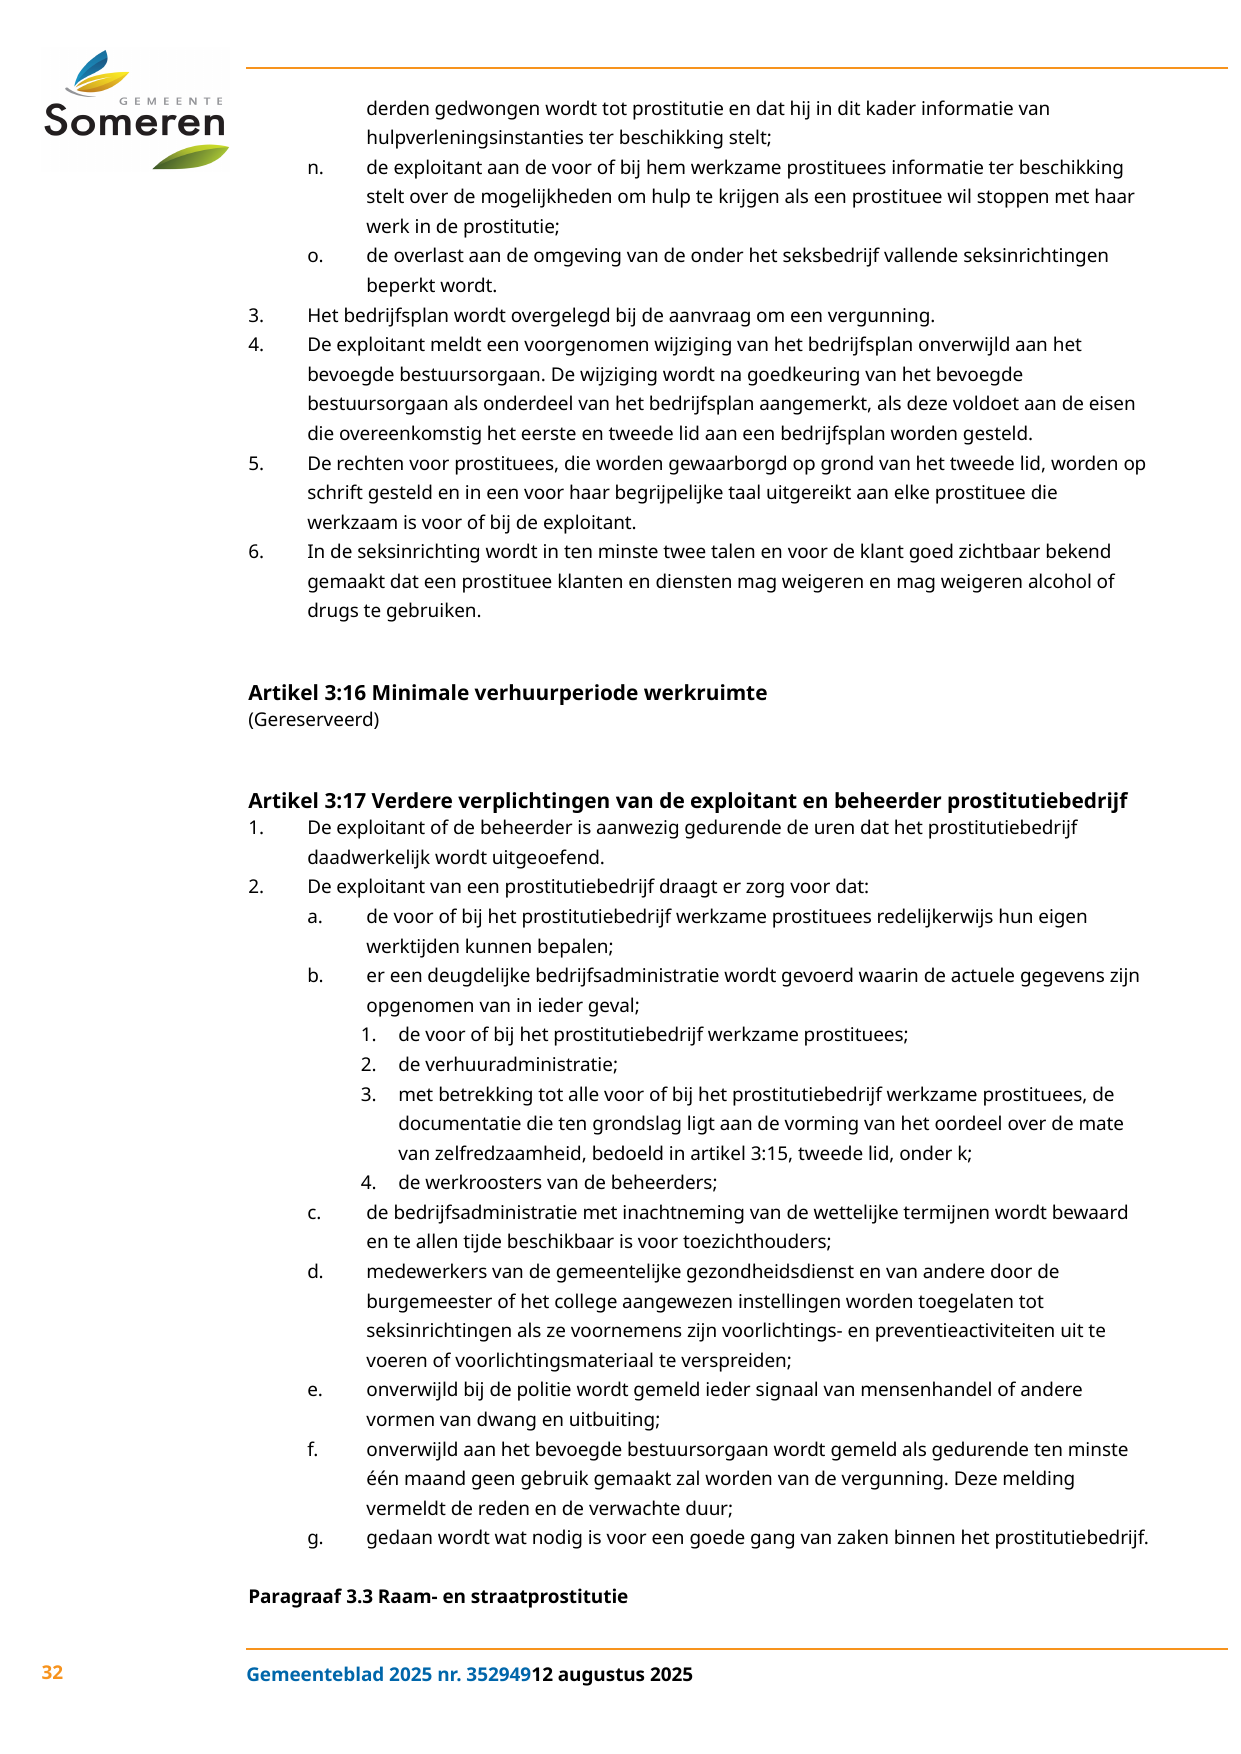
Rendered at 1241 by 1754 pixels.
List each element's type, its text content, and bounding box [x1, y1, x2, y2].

list In de seksinrichting wordt in ten minste twee talen en voor de klant goed zichtbaar bekend gemaakt dat een prostituee klanten en diensten mag weigeren en mag weigeren alcohol of drugs te gebruiken. [248, 538, 1152, 623]
text Paragraaf 3.3 Raam- en straatprostitutie [248, 1584, 1152, 1609]
text Artikel 3:17 Verdere verplichtingen van de exploitant en beheerder prostitutiebedrijf [248, 786, 1152, 814]
list er een deugdelijke bedrijfsadministratie wordt gevoerd waarin de actuele gegevens zijn opgenomen van in ieder geval; [307, 962, 1152, 1018]
list onverwijld aan het bevoegde bestuursorgaan wordt gemeld als gedurende ten minste één maand geen gebruik gemaakt zal worden van de vergunning. Deze melding vermeldt de reden en de verwachte duur; [307, 1436, 1152, 1521]
list de overlast aan de omgeving van de onder het seksbedrijf vallende seksinrichtingen beperkt wordt. [307, 243, 1152, 298]
list De exploitant of de beheerder is aanwezig gedurende de uren dat het prostitutiebedrijf daadwerkelijk wordt uitgeoefend. [248, 814, 1152, 870]
list gedaan wordt wat nodig is voor een goede gang van zaken binnen het prostitutiebedrijf. [307, 1524, 1152, 1550]
list De rechten voor prostituees, die worden gewaarborgd op grond van het tweede lid, worden op schrift gesteld en in een voor haar begrijpelijke taal uitgereikt aan elke prostituee die werkzaam is voor of bij de exploitant. [248, 450, 1152, 535]
list onverwijld bij de politie wordt gemeld ieder signaal van mensenhandel of andere vormen van dwang en uitbuiting; [307, 1377, 1152, 1432]
list de exploitant aan de voor of bij hem werkzame prostituees informatie ter beschikking stelt over de mogelijkheden om hulp te krijgen als een prostituee wil stoppen met haar werk in de prostitutie; [307, 154, 1152, 239]
list de voor of bij het prostitutiebedrijf werkzame prostituees redelijkerwijs hun eigen werktijden kunnen bepalen; [307, 903, 1152, 959]
picture [41, 47, 231, 172]
text (Gereserveerd) [248, 706, 1152, 732]
list de verhuuradministratie; [361, 1051, 1152, 1077]
list met betrekking tot alle voor of bij het prostitutiebedrijf werkzame prostituees, de documentatie die ten grondslag ligt aan de vorming van het oordeel over de mate van zelfredzaamheid, bedoeld in artikel 3:15, tweede lid, onder k; [361, 1081, 1152, 1166]
list medewerkers van de gemeentelijke gezondheidsdienst en van andere door de burgemeester of het college aangewezen instellingen worden toegelaten tot seksinrichtingen als ze voornemens zijn voorlichtings- en preventieactiviteiten uit te voeren of voorlichtingsmateriaal te verspreiden; [307, 1258, 1152, 1373]
list derden gedwongen wordt tot prostitutie en dat hij in dit kader informatie van hulpverleningsinstanties ter beschikking stelt; [307, 95, 1152, 150]
text Artikel 3:16 Minimale verhuurperiode werkruimte [248, 678, 1152, 706]
list Het bedrijfsplan wordt overgelegd bij de aanvraag om een vergunning. [248, 302, 1152, 328]
list De exploitant meldt een voorgenomen wijziging van het bedrijfsplan onverwijld aan het bevoegde bestuursorgaan. De wijziging wordt na goedkeuring van het bevoegde bestuursorgaan als onderdeel van het bedrijfsplan aangemerkt, als deze voldoet aan de eisen die overeenkomstig het eerste en tweede lid aan een bedrijfsplan worden gesteld. [248, 331, 1152, 446]
list de bedrijfsadministratie met inachtneming van de wettelijke termijnen wordt bewaard en te allen tijde beschikbaar is voor toezichthouders; [307, 1199, 1152, 1254]
list de werkroosters van de beheerders; [361, 1169, 1152, 1195]
list de voor of bij het prostitutiebedrijf werkzame prostituees; [361, 1022, 1152, 1047]
list De exploitant van een prostitutiebedrijf draagt er zorg voor dat: [248, 874, 1152, 899]
